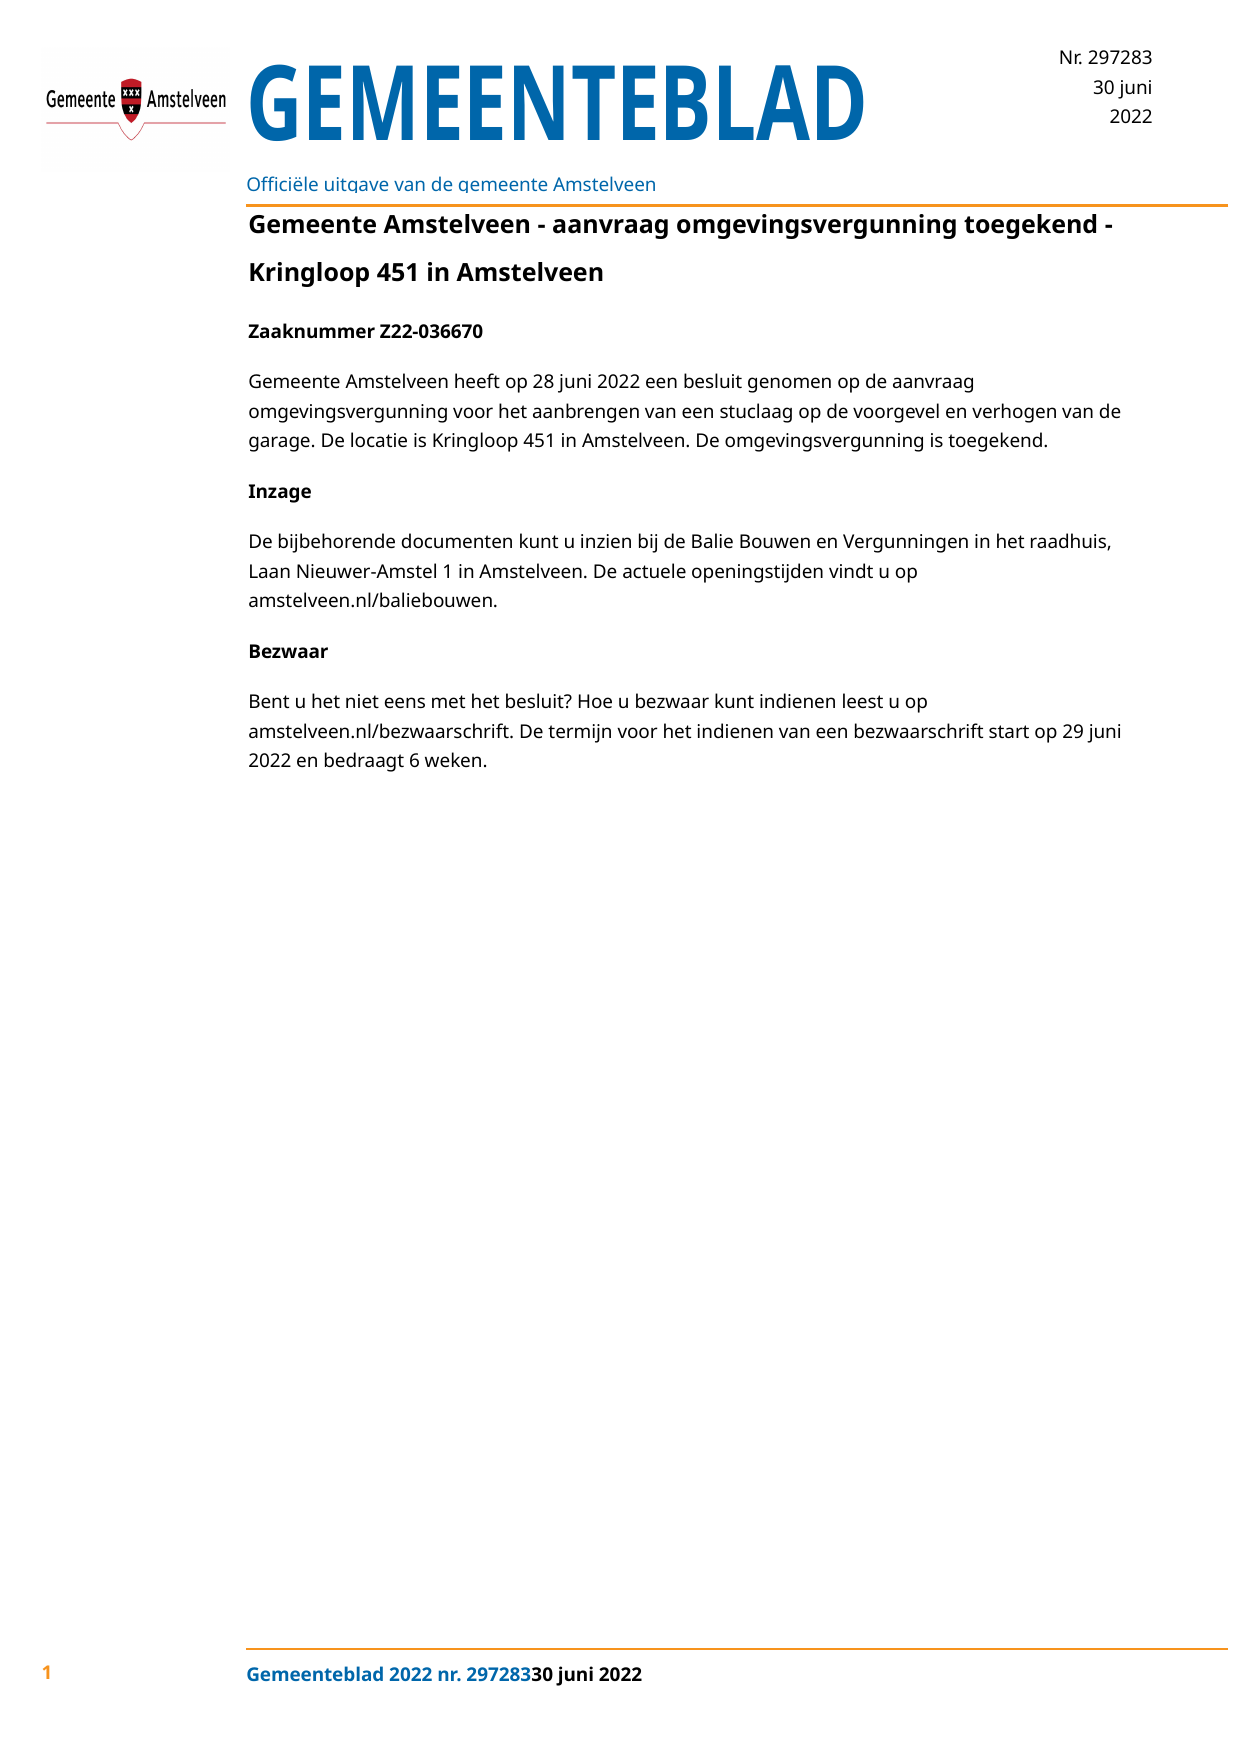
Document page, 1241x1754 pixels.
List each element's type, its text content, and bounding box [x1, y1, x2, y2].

text De bijbehorende documenten kunt u inzien bij de Balie Bouwen en Vergunningen in het raadhuis, Laan Nieuwer-Amstel 1 in Amstelveen. De actuele openingstijden vindt u op amstelveen.nl/baliebouwen. [248, 528, 1152, 613]
text Gemeente Amstelveen - aanvraag omgevingsvergunning toegekend - Kringloop 451 in Amstelveen [248, 207, 1152, 288]
text Zaaknummer Z22-036670 [248, 318, 1152, 344]
picture [41, 47, 231, 172]
text Inzage [248, 478, 1152, 504]
text Bezwaar [248, 638, 1152, 664]
text Bent u het niet eens met het besluit? Hoe u bezwaar kunt indienen leest u op amstelveen.nl/bezwaarschrift. De termijn voor het indienen van een bezwaarschrift start op 29 juni 2022 en bedraagt 6 weken. [248, 688, 1152, 773]
text Gemeente Amstelveen heeft op 28 juni 2022 een besluit genomen op de aanvraag omgevingsvergunning voor het aanbrengen van een stuclaag op de voorgevel en verhogen van de garage. De locatie is Kringloop 451 in Amstelveen. De omgevingsvergunning is toegekend. [248, 368, 1152, 453]
